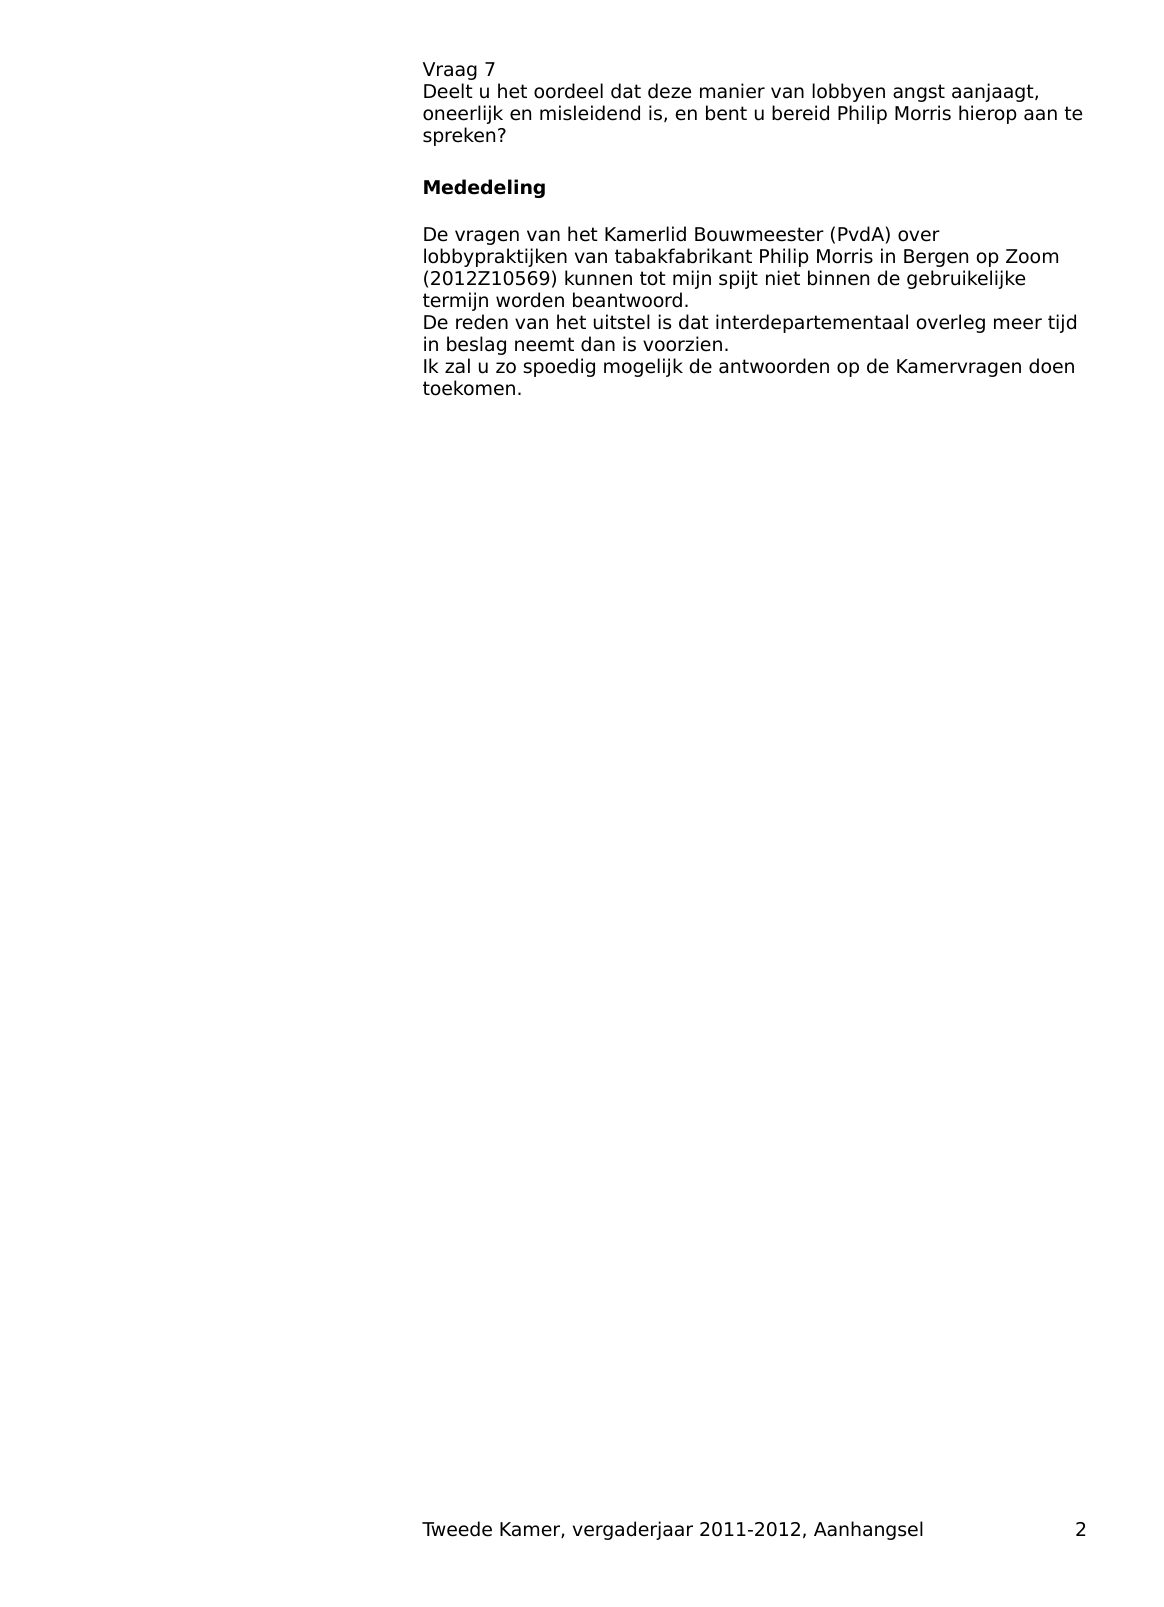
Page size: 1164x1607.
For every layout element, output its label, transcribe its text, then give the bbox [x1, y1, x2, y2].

text De vragen van het Kamerlid Bouwmeester (PvdA) over lobbypraktijken van tabakfabrikant Philip Morris in Bergen op Zoom (2012Z10569) kunnen tot mijn spijt niet binnen de gebruikelijke termijn worden beantwoord. [422, 224, 1087, 312]
text Deelt u het oordeel dat deze manier van lobbyen angst aanjaagt, oneerlijk en misleidend is, en bent u bereid Philip Morris hierop aan te spreken? [422, 81, 1087, 147]
text Vraag 7 [422, 59, 1087, 81]
text Ik zal u zo spoedig mogelijk de antwoorden op de Kamervragen doen toekomen. [422, 356, 1087, 400]
text De reden van het uitstel is dat interdepartementaal overleg meer tijd in beslag neemt dan is voorzien. [422, 312, 1087, 356]
subtitle Mededeling [422, 177, 1087, 199]
